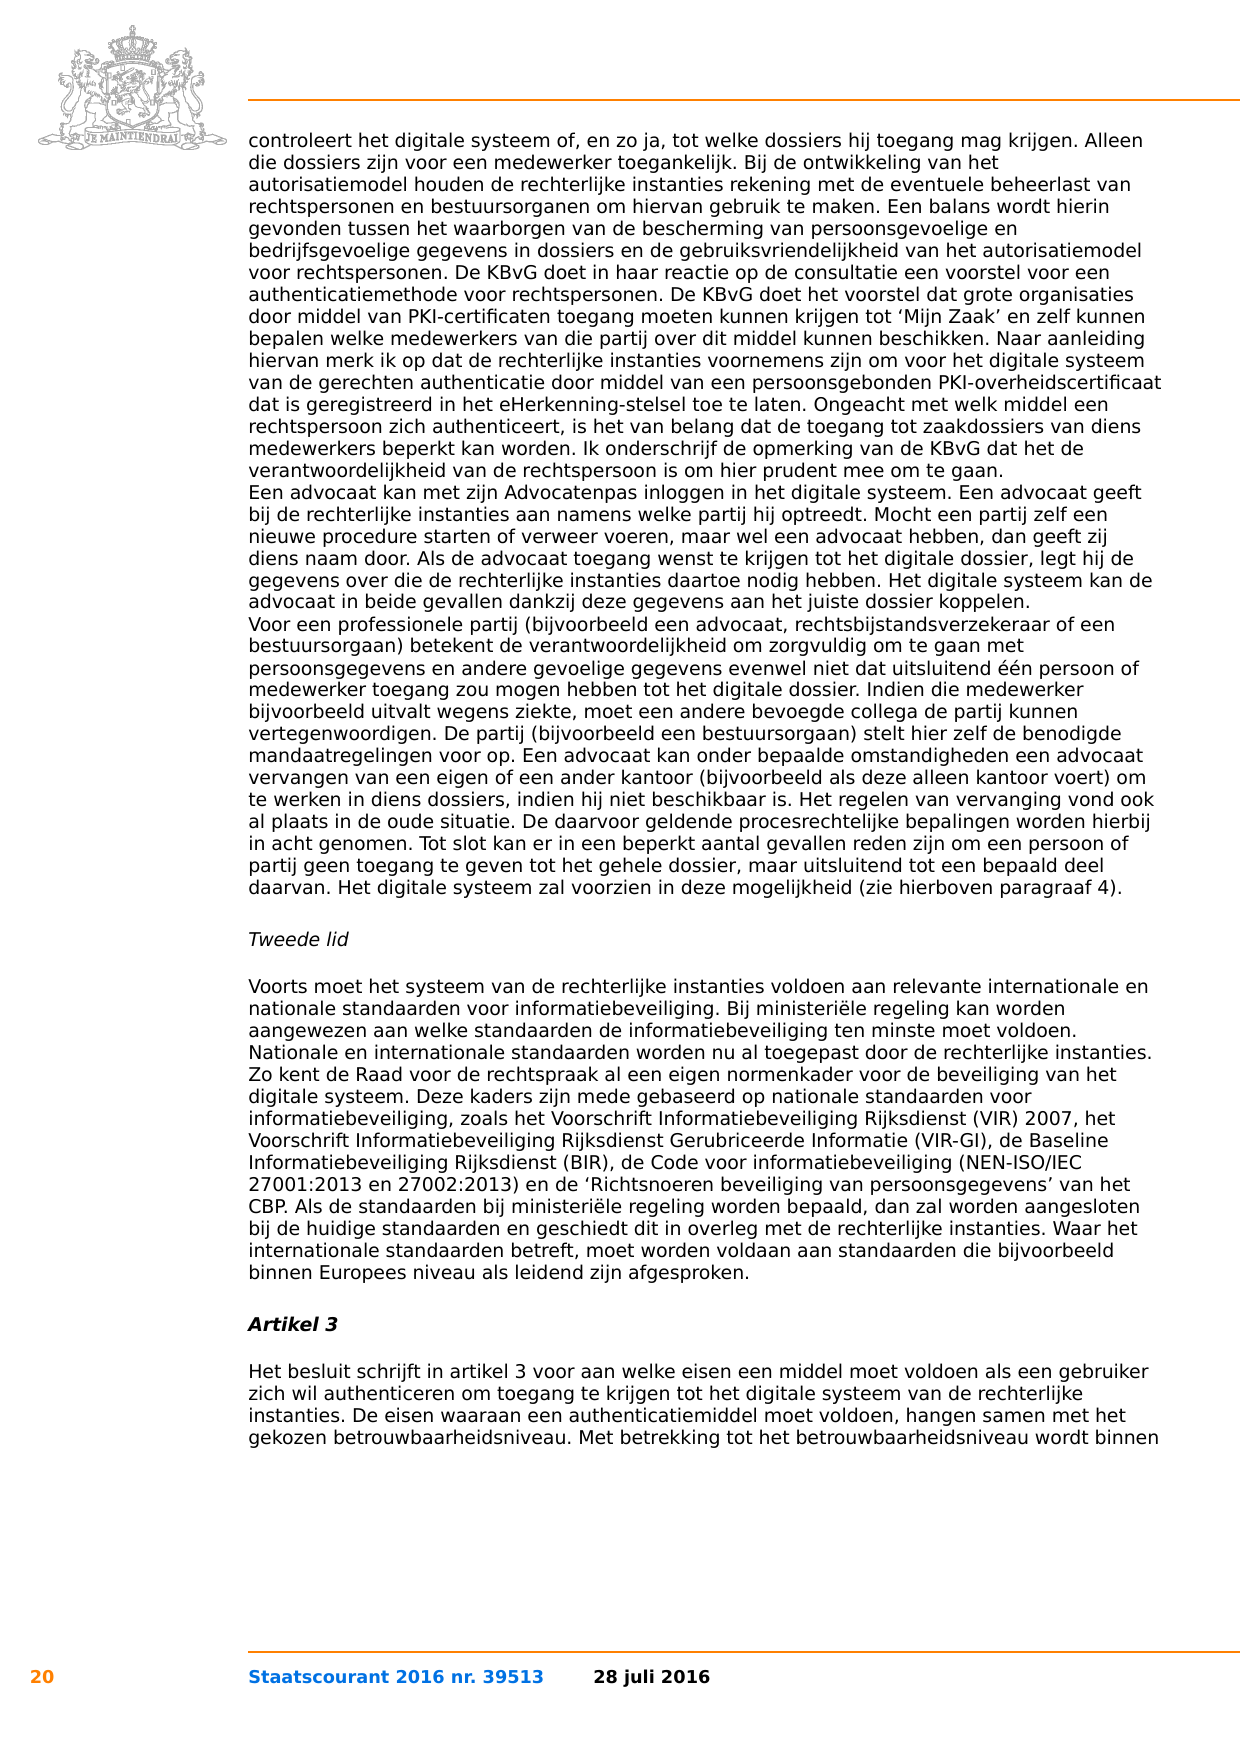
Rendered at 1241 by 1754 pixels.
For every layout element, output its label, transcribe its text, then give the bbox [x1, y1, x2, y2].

picture [38, 25, 227, 150]
subtitle Artikel 3 [248, 1314, 1163, 1336]
text Voorts moet het systeem van de rechterlijke instanties voldoen aan relevante internationale en nationale standaarden voor informatiebeveiliging. Bij ministeriële regeling kan worden aangewezen aan welke standaarden de informatiebeveiliging ten minste moet voldoen. Nationale en internationale standaarden worden nu al toegepast door de rechterlijke instanties. Zo kent de Raad voor de rechtspraak al een eigen normenkader voor de beveiliging van het digitale systeem. Deze kaders zijn mede gebaseerd op nationale standaarden voor informatiebeveiliging, zoals het Voorschrift Informatiebeveiliging Rijksdienst (VIR) 2007, het Voorschrift Informatiebeveiliging Rijksdienst Gerubriceerde Informatie (VIR-GI), de Baseline Informatiebeveiliging Rijksdienst (BIR), de Code voor informatiebeveiliging (NEN-ISO/IEC 27001:2013 en 27002:2013) en de ‘Richtsnoeren beveiliging van persoonsgegevens’ van het CBP. Als de standaarden bij ministeriële regeling worden bepaald, dan zal worden aangesloten bij de huidige standaarden en geschiedt dit in overleg met de rechterlijke instanties. Waar het internationale standaarden betreft, moet worden voldaan aan standaarden die bijvoorbeeld binnen Europees niveau als leidend zijn afgesproken. [248, 976, 1163, 1284]
text Voor een professionele partij (bijvoorbeeld een advocaat, rechtsbijstandsverzekeraar of een bestuursorgaan) betekent de verantwoordelijkheid om zorgvuldig om te gaan met persoonsgegevens en andere gevoelige gegevens evenwel niet dat uitsluitend één persoon of medewerker toegang zou mogen hebben tot het digitale dossier. Indien die medewerker bijvoorbeeld uitvalt wegens ziekte, moet een andere bevoegde collega de partij kunnen vertegenwoordigen. De partij (bijvoorbeeld een bestuursorgaan) stelt hier zelf de benodigde mandaatregelingen voor op. Een advocaat kan onder bepaalde omstandigheden een advocaat vervangen van een eigen of een ander kantoor (bijvoorbeeld als deze alleen kantoor voert) om te werken in diens dossiers, indien hij niet beschikbaar is. Het regelen van vervanging vond ook al plaats in de oude situatie. De daarvoor geldende procesrechtelijke bepalingen worden hierbij in acht genomen. Tot slot kan er in een beperkt aantal gevallen reden zijn om een persoon of partij geen toegang te geven tot het gehele dossier, maar uitsluitend tot een bepaald deel daarvan. Het digitale systeem zal voorzien in deze mogelijkheid (zie hierboven paragraaf 4). [248, 613, 1163, 899]
text controleert het digitale systeem of, en zo ja, tot welke dossiers hij toegang mag krijgen. Alleen die dossiers zijn voor een medewerker toegankelijk. Bij de ontwikkeling van het autorisatiemodel houden de rechterlijke instanties rekening met de eventuele beheerlast van rechtspersonen en bestuursorganen om hiervan gebruik te maken. Een balans wordt hierin gevonden tussen het waarborgen van de bescherming van persoonsgevoelige en bedrijfsgevoelige gegevens in dossiers en de gebruiksvriendelijkheid van het autorisatiemodel voor rechtspersonen. De KBvG doet in haar reactie op de consultatie een voorstel voor een authenticatiemethode voor rechtspersonen. De KBvG doet het voorstel dat grote organisaties door middel van PKI-certificaten toegang moeten kunnen krijgen tot ‘Mijn Zaak’ en zelf kunnen bepalen welke medewerkers van die partij over dit middel kunnen beschikken. Naar aanleiding hiervan merk ik op dat de rechterlijke instanties voornemens zijn om voor het digitale systeem van de gerechten authenticatie door middel van een persoonsgebonden PKI-overheidscertificaat dat is geregistreerd in het eHerkenning-stelsel toe te laten. Ongeacht met welk middel een rechtspersoon zich authenticeert, is het van belang dat de toegang tot zaakdossiers van diens medewerkers beperkt kan worden. Ik onderschrijf de opmerking van de KBvG dat het de verantwoordelijkheid van de rechtspersoon is om hier prudent mee om te gaan. [248, 130, 1163, 482]
text Het besluit schrijft in artikel 3 voor aan welke eisen een middel moet voldoen als een gebruiker zich wil authenticeren om toegang te krijgen tot het digitale systeem van de rechterlijke instanties. De eisen waaraan een authenticatiemiddel moet voldoen, hangen samen met het gekozen betrouwbaarheidsniveau. Met betrekking tot het betrouwbaarheidsniveau wordt binnen [248, 1361, 1163, 1493]
subtitle Tweede lid [248, 929, 1163, 951]
text Een advocaat kan met zijn Advocatenpas inloggen in het digitale systeem. Een advocaat geeft bij de rechterlijke instanties aan namens welke partij hij optreedt. Mocht een partij zelf een nieuwe procedure starten of verweer voeren, maar wel een advocaat hebben, dan geeft zij diens naam door. Als de advocaat toegang wenst te krijgen tot het digitale dossier, legt hij de gegevens over die de rechterlijke instanties daartoe nodig hebben. Het digitale systeem kan de advocaat in beide gevallen dankzij deze gegevens aan het juiste dossier koppelen. [248, 482, 1163, 613]
